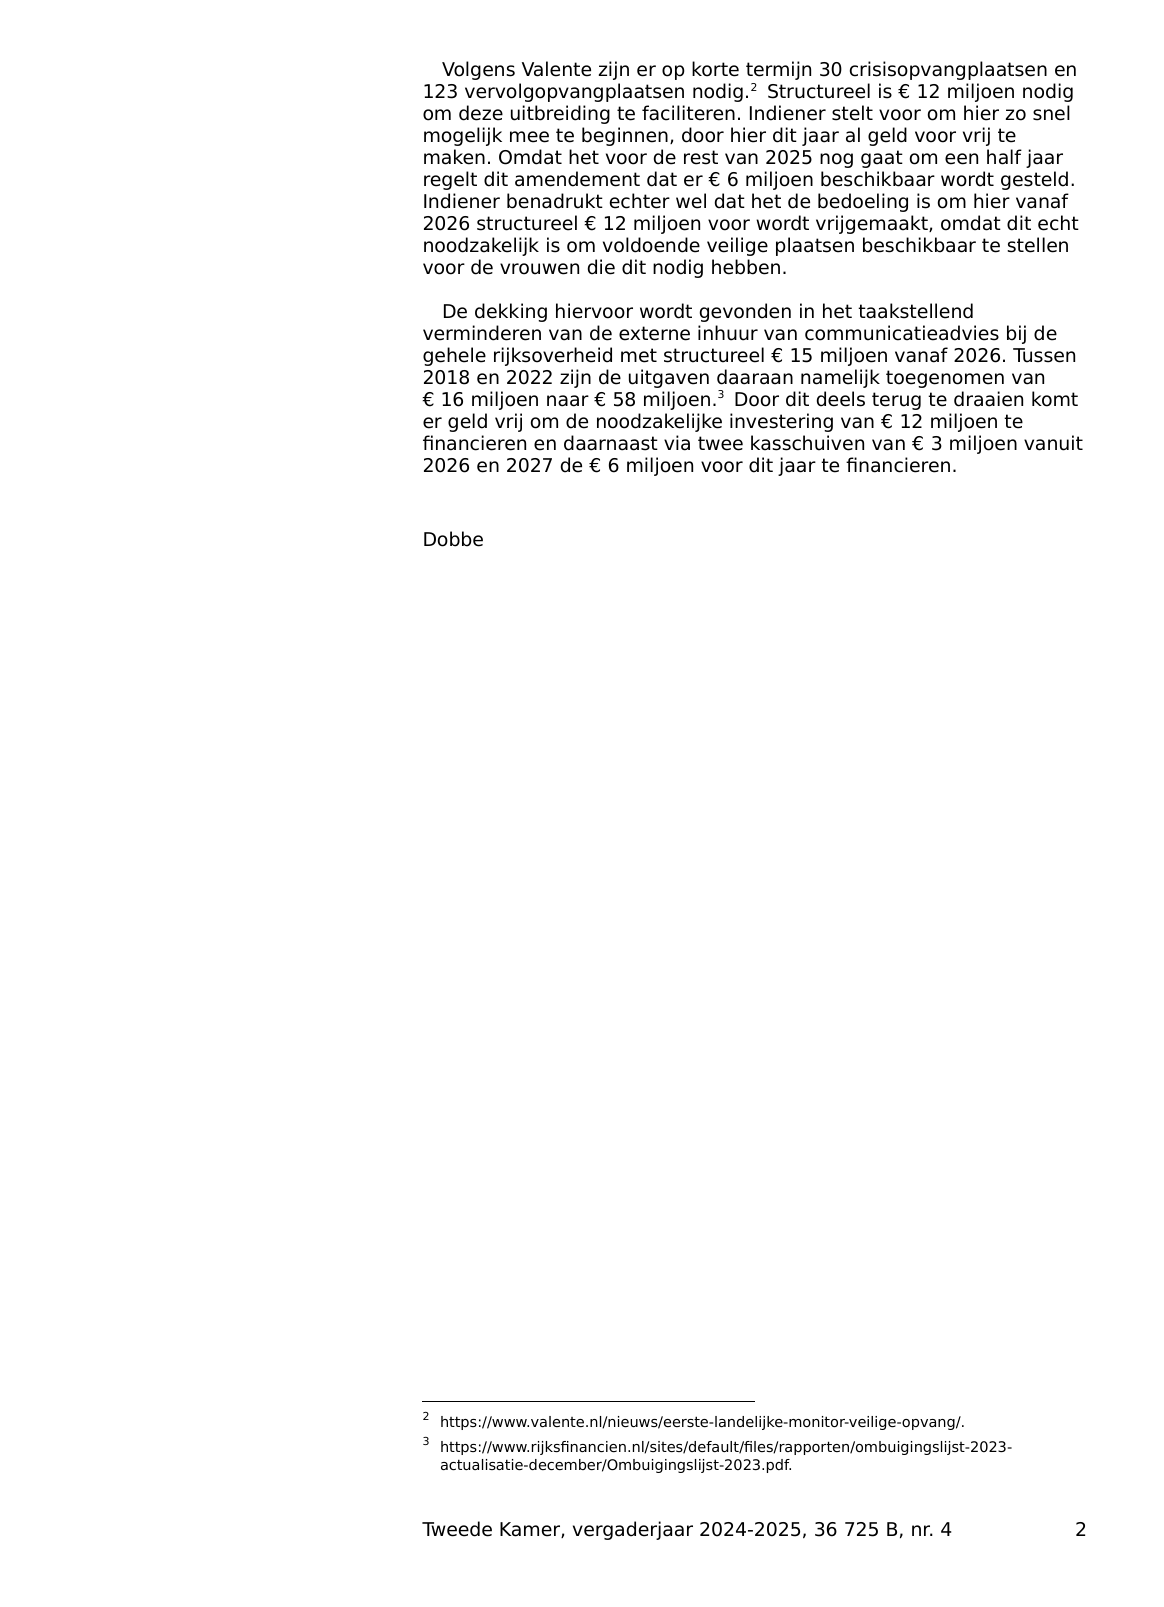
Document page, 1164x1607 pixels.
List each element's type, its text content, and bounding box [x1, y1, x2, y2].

text https://www.rijksfinancien.nl/sites/default/files/rapporten/ombuigingslijst-2023-actualisatie-december/Ombuigingslijst-2023.pdf. [422, 1435, 1087, 1474]
text Volgens Valente zijn er op korte termijn 30 crisisopvangplaatsen en 123 vervolgopvangplaatsen nodig. Structureel is € 12 miljoen nodig om deze uitbreiding te faciliteren. Indiener stelt voor om hier zo snel mogelijk mee te beginnen, door hier dit jaar al geld voor vrij te maken. Omdat het voor de rest van 2025 nog gaat om een half jaar regelt dit amendement dat er € 6 miljoen beschikbaar wordt gesteld. Indiener benadrukt echter wel dat het de bedoeling is om hier vanaf 2026 structureel € 12 miljoen voor wordt vrijgemaakt, omdat dit echt noodzakelijk is om voldoende veilige plaatsen beschikbaar te stellen voor de vrouwen die dit nodig hebben. [422, 59, 1087, 279]
text Dobbe [422, 507, 1087, 551]
text https://www.valente.nl/nieuws/eerste-landelijke-monitor-veilige-opvang/. [422, 1410, 1087, 1432]
text De dekking hiervoor wordt gevonden in het taakstellend verminderen van de externe inhuur van communicatieadvies bij de gehele rijksoverheid met structureel € 15 miljoen vanaf 2026. Tussen 2018 en 2022 zijn de uitgaven daaraan namelijk toegenomen van € 16 miljoen naar € 58 miljoen. Door dit deels terug te draaien komt er geld vrij om de noodzakelijke investering van € 12 miljoen te financieren en daarnaast via twee kasschuiven van € 3 miljoen vanuit 2026 en 2027 de € 6 miljoen voor dit jaar te financieren. [422, 301, 1087, 477]
